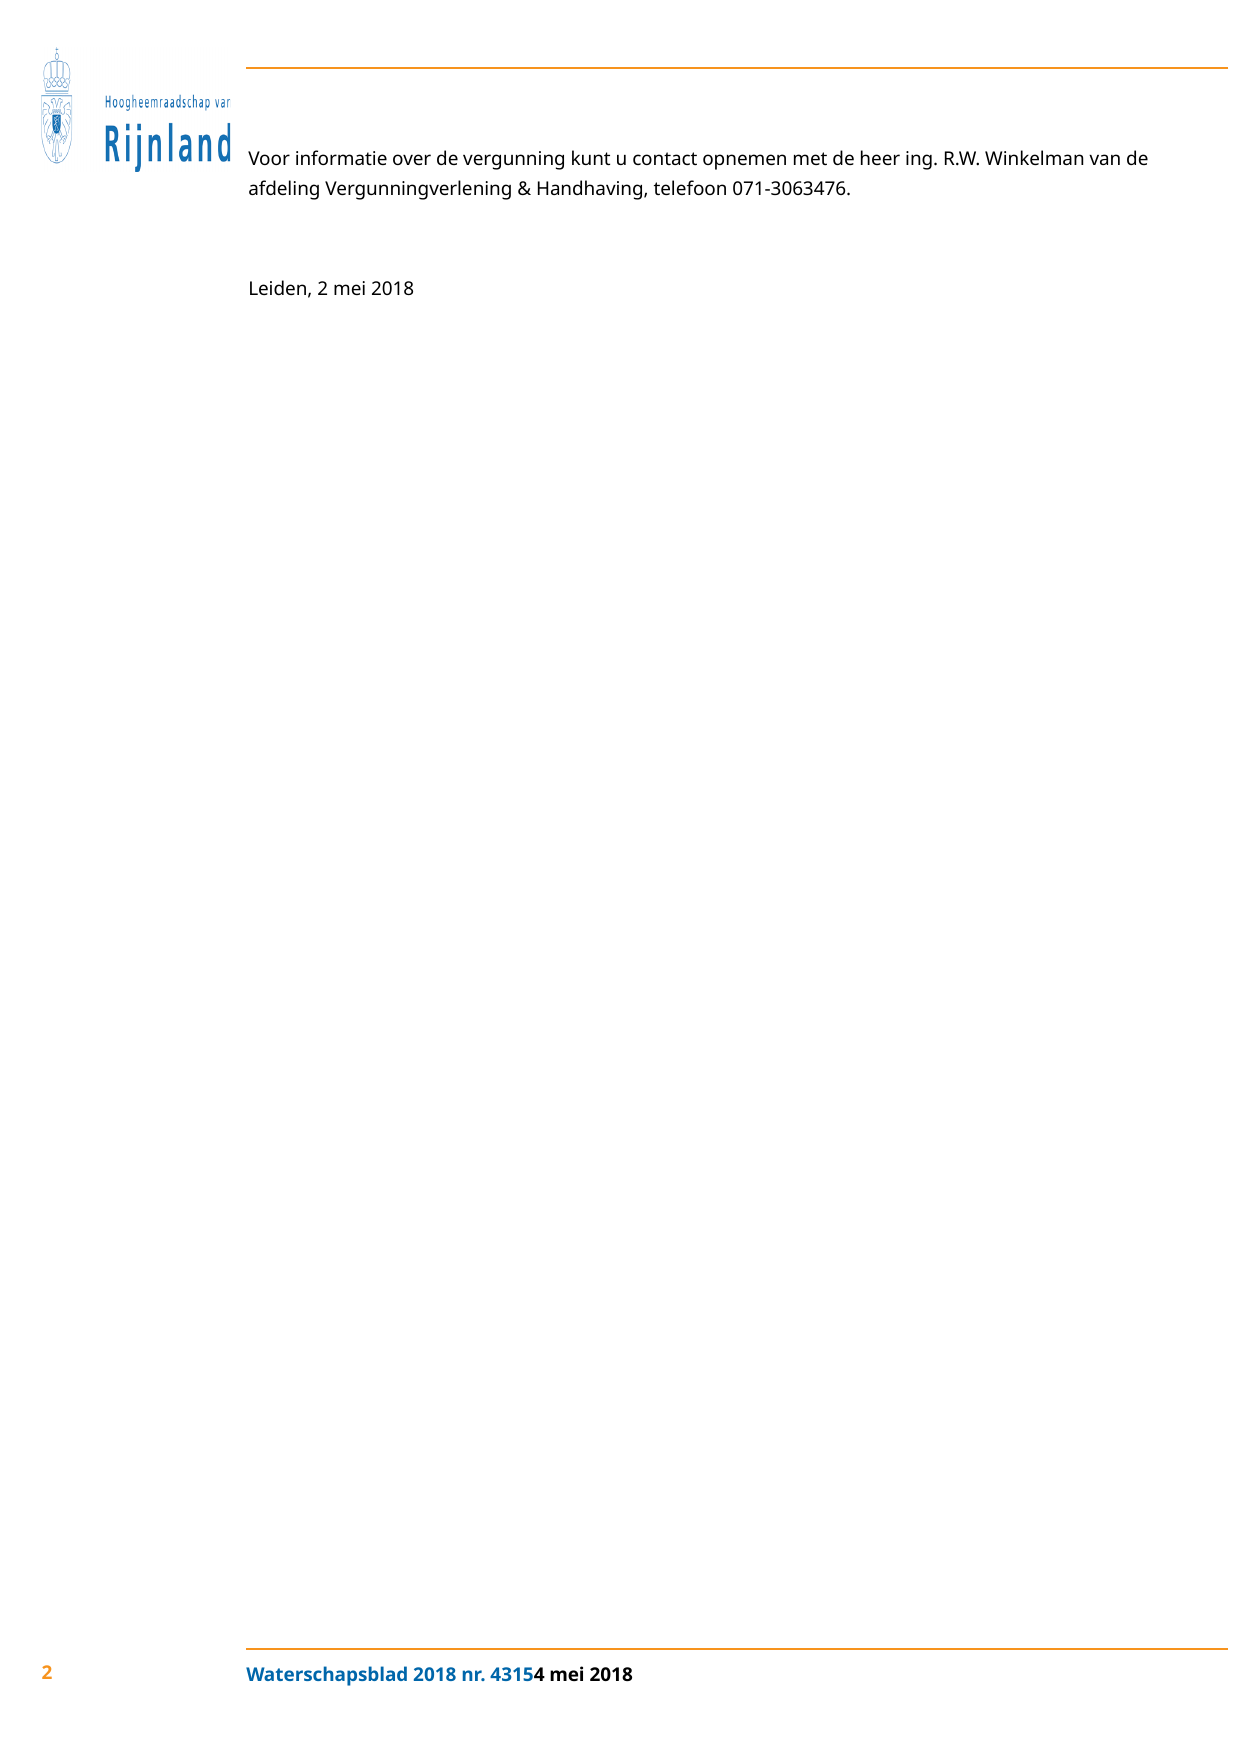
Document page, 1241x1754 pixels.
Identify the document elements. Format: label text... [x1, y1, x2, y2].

text Voor informatie over de vergunning kunt u contact opnemen met de heer ing. R.W. Winkelman van de afdeling Vergunningverlening & Handhaving, telefoon 071-3063476. [248, 145, 1152, 201]
text Leiden, 2 mei 2018 [248, 276, 1152, 301]
picture [41, 47, 231, 172]
